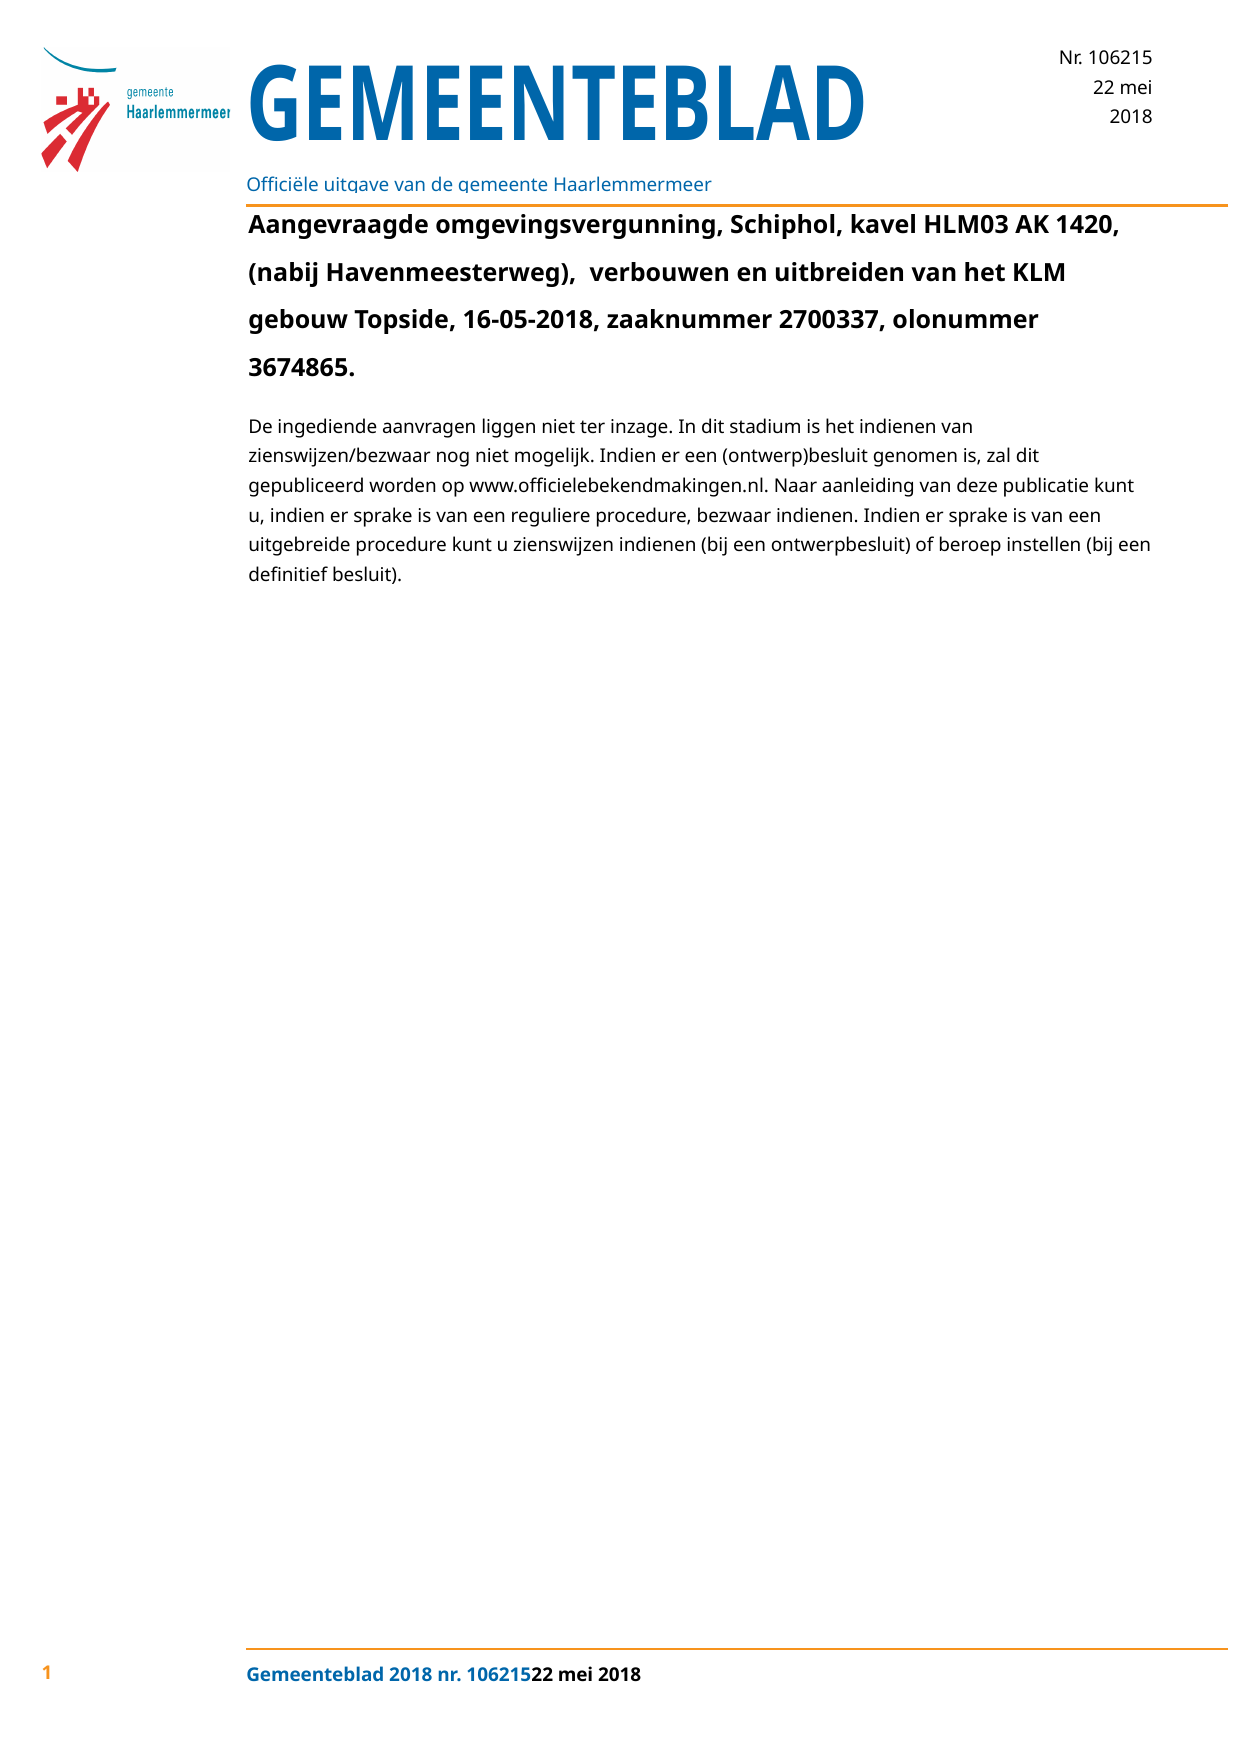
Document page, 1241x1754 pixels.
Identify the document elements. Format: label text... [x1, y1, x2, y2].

picture [41, 47, 231, 172]
text Aangevraagde omgevingsvergunning, Schiphol, kavel HLM03 AK 1420, (nabij Havenmeesterweg), verbouwen en uitbreiden van het KLM gebouw Topside, 16-05-2018, zaaknummer 2700337, olonummer 3674865. [248, 207, 1152, 384]
text De ingediende aanvragen liggen niet ter inzage. In dit stadium is het indienen van zienswijzen/bezwaar nog niet mogelijk. Indien er een (ontwerp)besluit genomen is, zal dit gepubliceerd worden op www.officielebekendmakingen.nl. Naar aanleiding van deze publicatie kunt u, indien er sprake is van een reguliere procedure, bezwaar indienen. Indien er sprake is van een uitgebreide procedure kunt u zienswijzen indienen (bij een ontwerpbesluit) of beroep instellen (bij een definitief besluit). [248, 413, 1152, 587]
